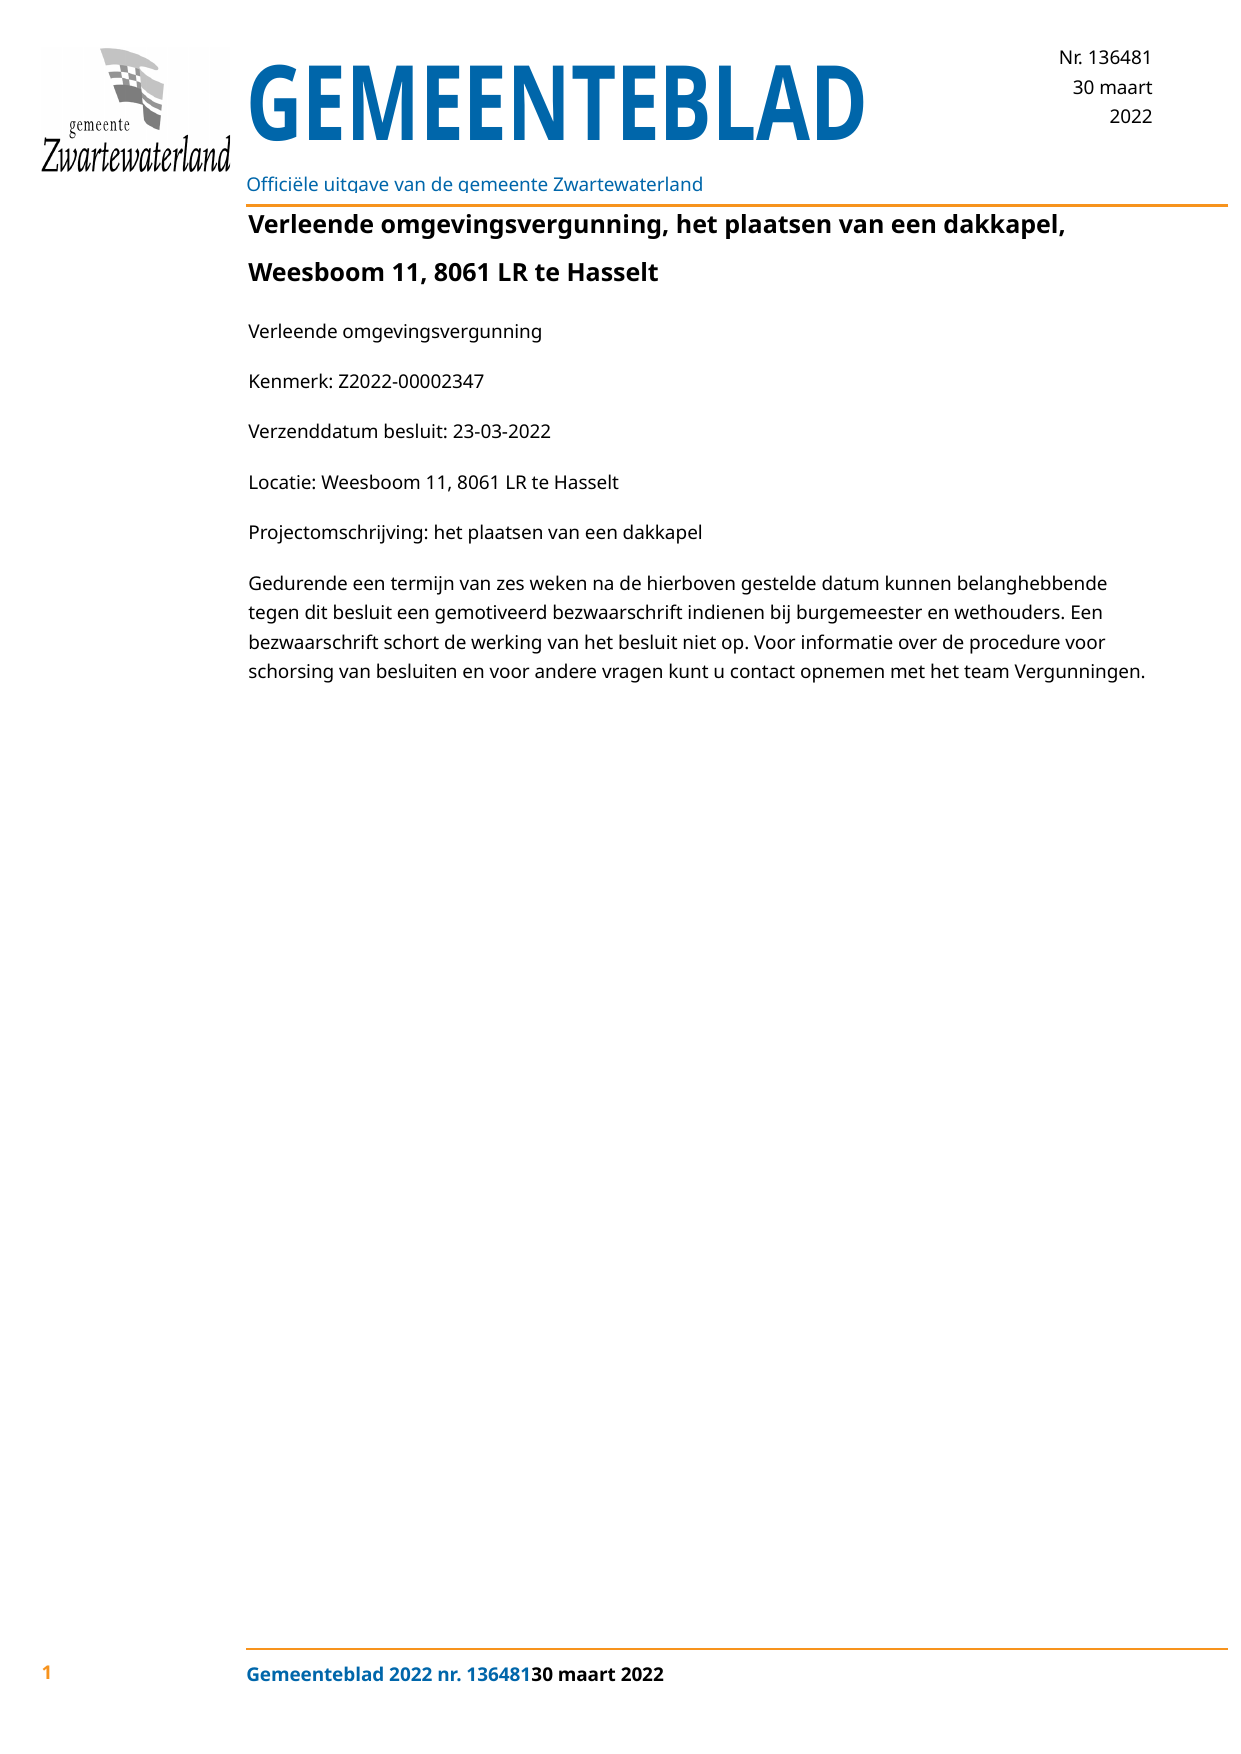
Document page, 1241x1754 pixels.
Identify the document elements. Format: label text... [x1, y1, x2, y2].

text Projectomschrijving: het plaatsen van een dakkapel [248, 519, 1152, 545]
text Verleende omgevingsvergunning [248, 318, 1152, 344]
text Kenmerk: Z2022-00002347 [248, 368, 1152, 394]
text Verleende omgevingsvergunning, het plaatsen van een dakkapel, Weesboom 11, 8061 LR te Hasselt [248, 207, 1152, 288]
text Verzenddatum besluit: 23-03-2022 [248, 419, 1152, 444]
text Locatie: Weesboom 11, 8061 LR te Hasselt [248, 469, 1152, 495]
picture [41, 47, 231, 172]
text Gedurende een termijn van zes weken na de hierboven gestelde datum kunnen belanghebbende tegen dit besluit een gemotiveerd bezwaarschrift indienen bij burgemeester en wethouders. Een bezwaarschrift schort de werking van het besluit niet op. Voor informatie over de procedure voor schorsing van besluiten en voor andere vragen kunt u contact opnemen met het team Vergunningen. [248, 570, 1152, 684]
